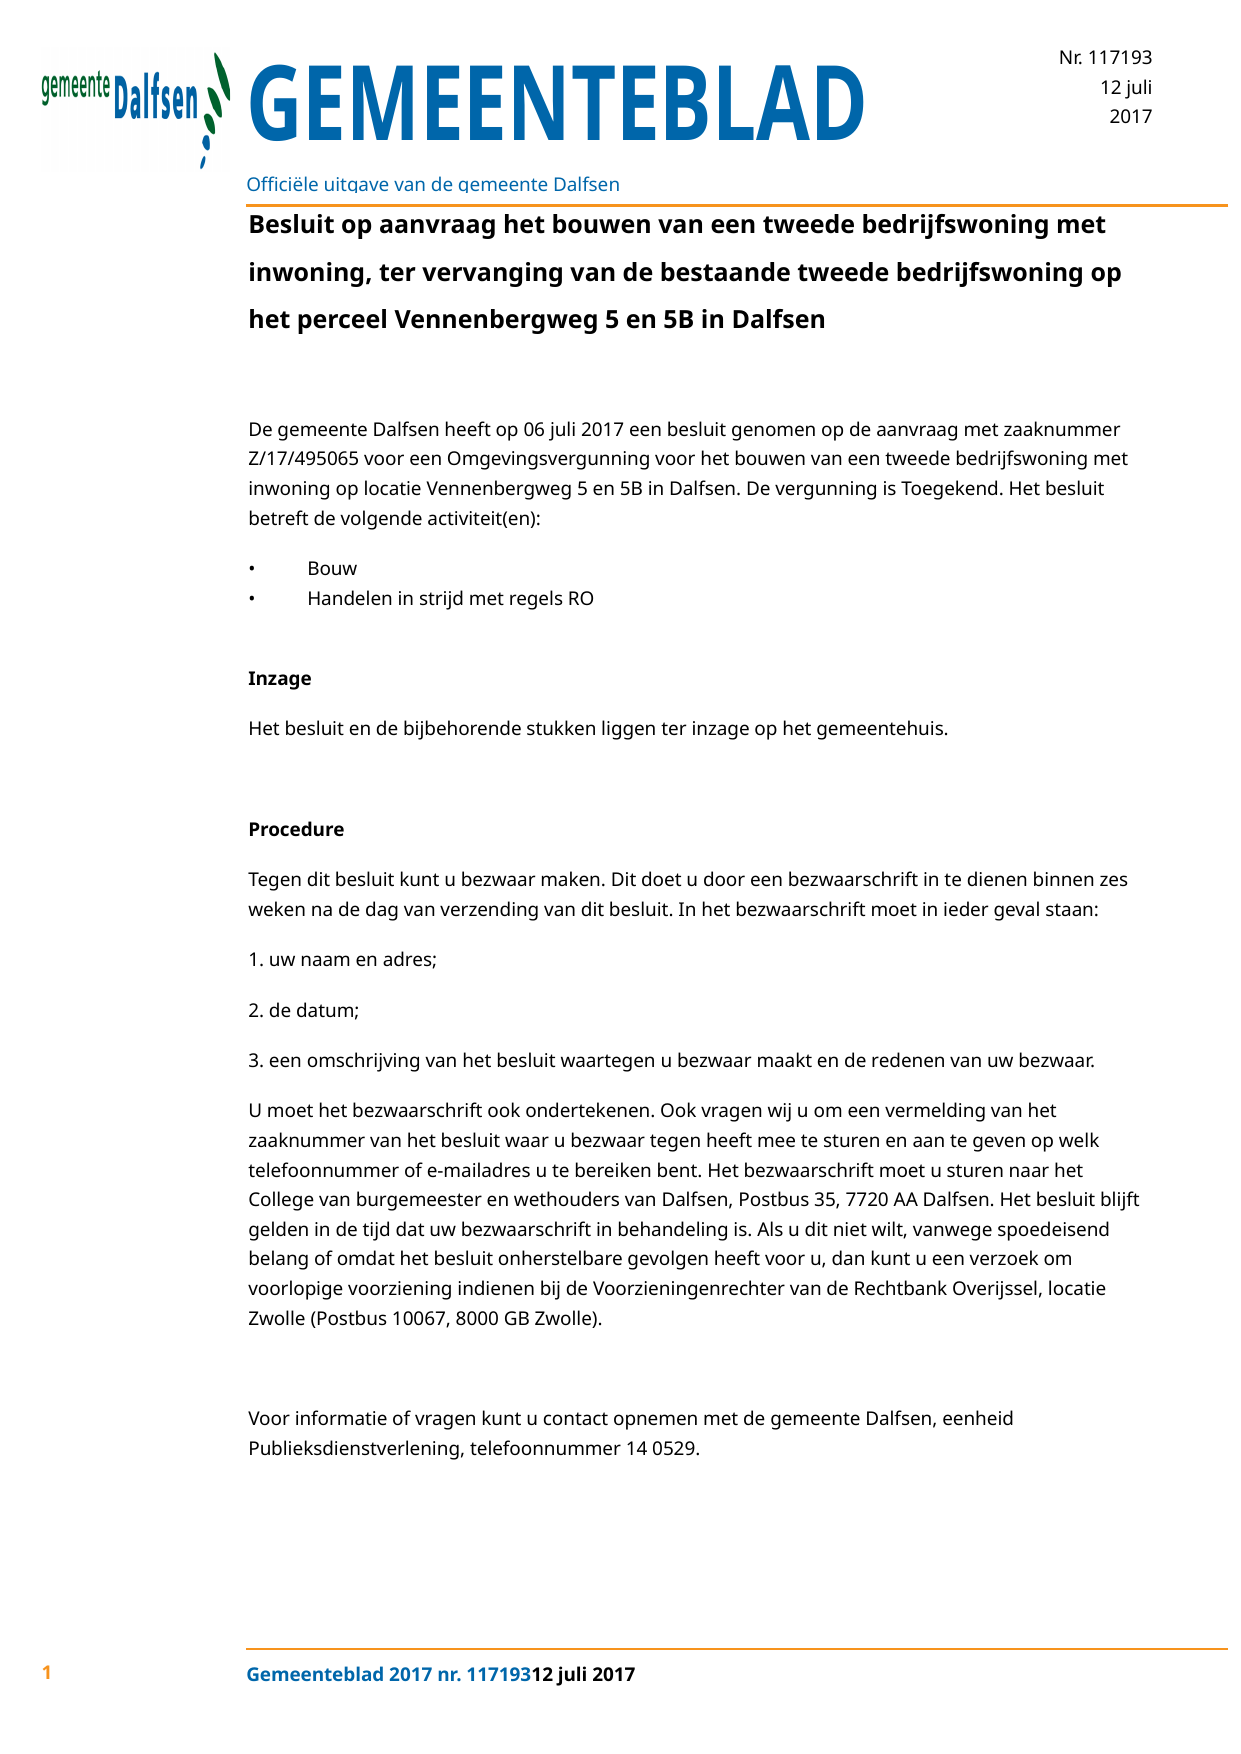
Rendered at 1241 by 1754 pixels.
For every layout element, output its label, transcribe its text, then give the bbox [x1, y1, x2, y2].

picture [41, 47, 231, 172]
list Handelen in strijd met regels RO [248, 585, 1152, 610]
text Het besluit en de bijbehorende stukken liggen ter inzage op het gemeentehuis. [248, 715, 1152, 741]
text Inzage [248, 665, 1152, 690]
text 1. uw naam en adres; [248, 946, 1152, 972]
text Tegen dit besluit kunt u bezwaar maken. Dit doet u door een bezwaarschrift in te dienen binnen zes weken na de dag van verzending van dit besluit. In het bezwaarschrift moet in ieder geval staan: [248, 866, 1152, 922]
text De gemeente Dalfsen heeft op 06 juli 2017 een besluit genomen op de aanvraag met zaaknummer Z/17/495065 voor een Omgevingsvergunning voor het bouwen van een tweede bedrijfswoning met inwoning op locatie Vennenbergweg 5 en 5B in Dalfsen. De vergunning is Toegekend. Het besluit betreft de volgende activiteit(en): [248, 416, 1152, 530]
text U moet het bezwaarschrift ook ondertekenen. Ook vragen wij u om een vermelding van het zaaknummer van het besluit waar u bezwaar tegen heeft mee te sturen en aan te geven op welk telefoonnummer of e-mailadres u te bereiken bent. Het bezwaarschrift moet u sturen naar het College van burgemeester en wethouders van Dalfsen, Postbus 35, 7720 AA Dalfsen. Het besluit blijft gelden in de tijd dat uw bezwaarschrift in behandeling is. Als u dit niet wilt, vanwege spoedeisend belang of omdat het besluit onherstelbare gevolgen heeft voor u, dan kunt u een verzoek om voorlopige voorziening indienen bij de Voorzieningenrechter van de Rechtbank Overijssel, locatie Zwolle (Postbus 10067, 8000 GB Zwolle). [248, 1098, 1152, 1330]
text Procedure [248, 816, 1152, 842]
text 3. een omschrijving van het besluit waartegen u bezwaar maakt en de redenen van uw bezwaar. [248, 1047, 1152, 1073]
text Besluit op aanvraag het bouwen van een tweede bedrijfswoning met inwoning, ter vervanging van de bestaande tweede bedrijfswoning op het perceel Vennenbergweg 5 en 5B in Dalfsen [248, 207, 1152, 336]
list Bouw [248, 555, 1152, 581]
text 2. de datum; [248, 997, 1152, 1022]
text Voor informatie of vragen kunt u contact opnemen met de gemeente Dalfsen, eenheid Publieksdienstverlening, telefoonnummer 14 0529. [248, 1406, 1152, 1461]
